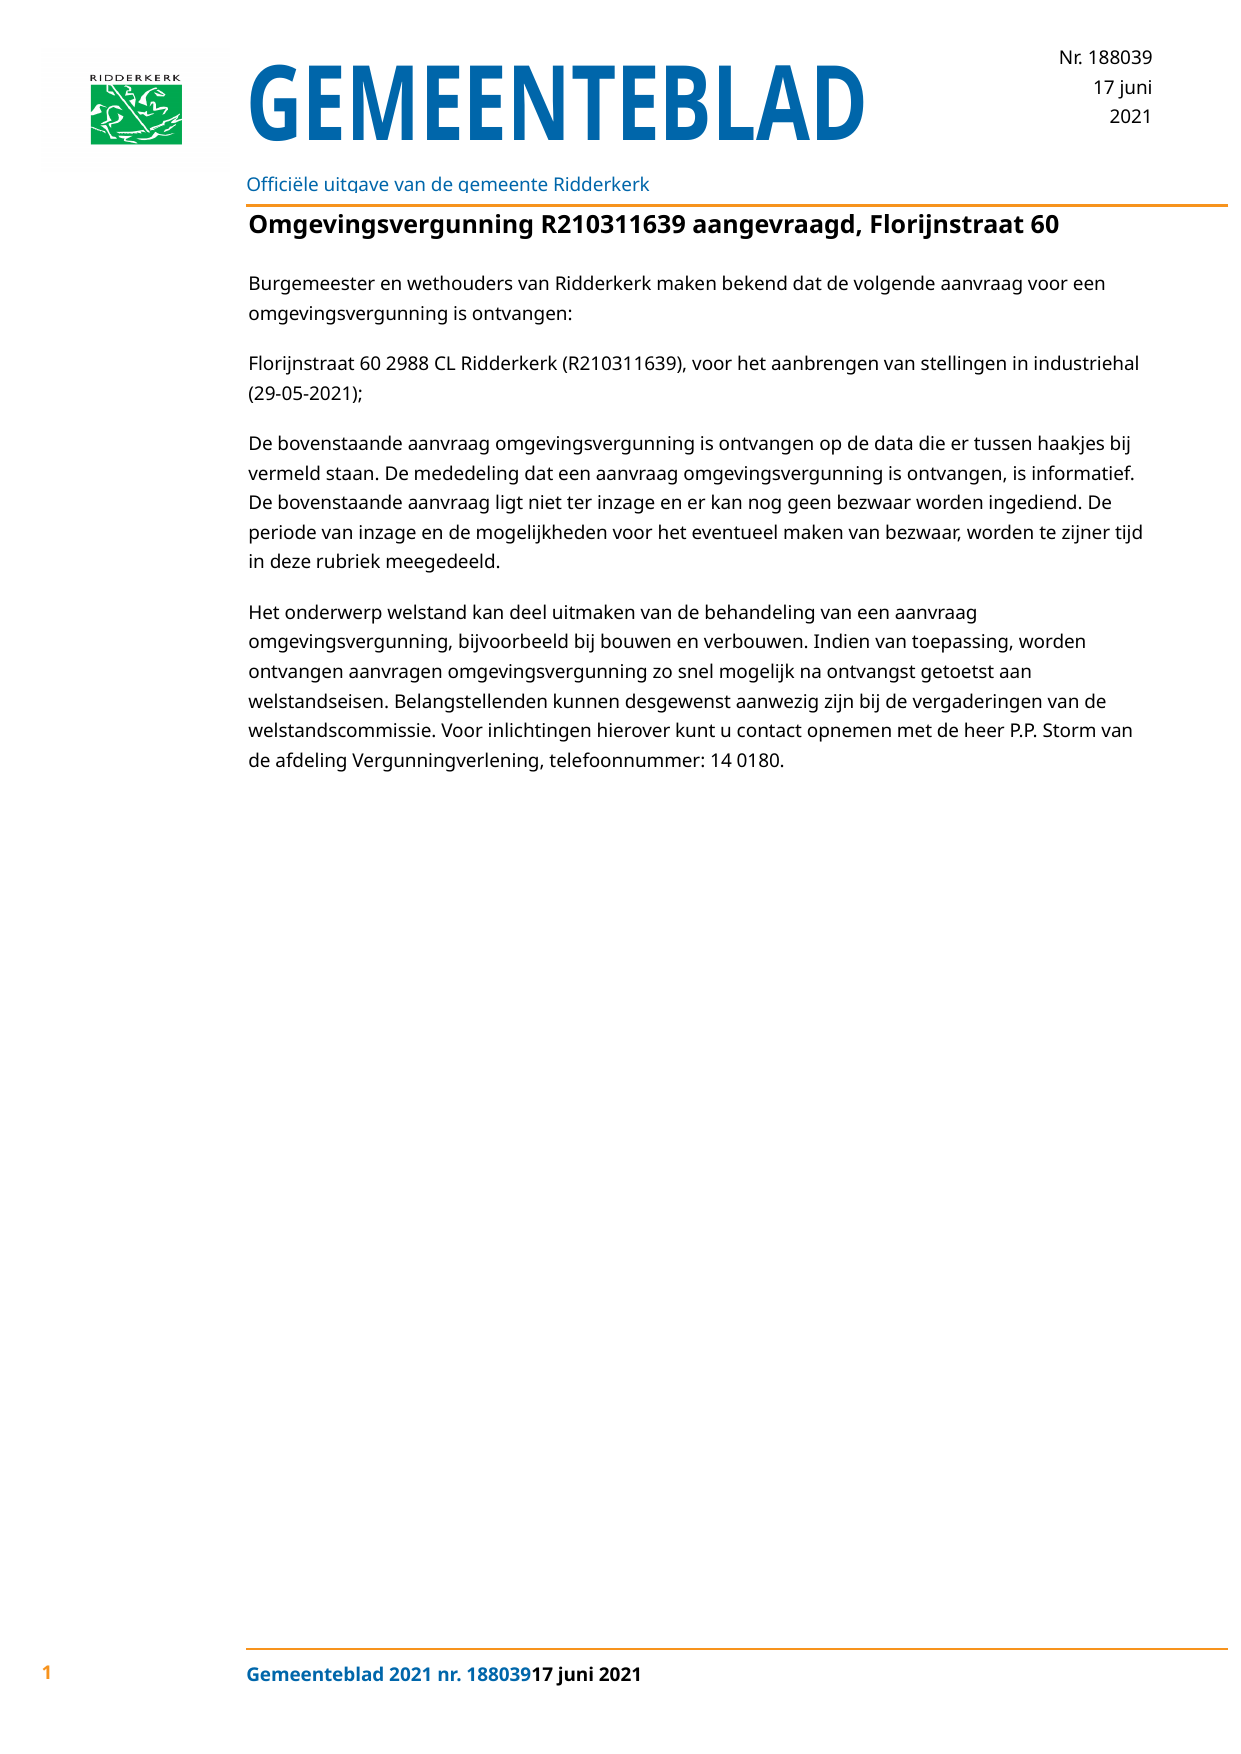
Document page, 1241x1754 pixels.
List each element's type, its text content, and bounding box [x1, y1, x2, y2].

picture [41, 47, 231, 172]
text Florijnstraat 60 2988 CL Ridderkerk (R210311639), voor het aanbrengen van stellingen in industriehal (29-05-2021); [248, 350, 1152, 406]
text Het onderwerp welstand kan deel uitmaken van de behandeling van een aanvraag omgevingsvergunning, bijvoorbeeld bij bouwen en verbouwen. Indien van toepassing, worden ontvangen aanvragen omgevingsvergunning zo snel mogelijk na ontvangst getoetst aan welstandseisen. Belangstellenden kunnen desgewenst aanwezig zijn bij de vergaderingen van de welstandscommissie. Voor inlichtingen hierover kunt u contact opnemen met de heer P.P. Storm van de afdeling Vergunningverlening, telefoonnummer: 14 0180. [248, 599, 1152, 773]
text De bovenstaande aanvraag omgevingsvergunning is ontvangen op de data die er tussen haakjes bij vermeld staan. De mededeling dat een aanvraag omgevingsvergunning is ontvangen, is informatief. De bovenstaande aanvraag ligt niet ter inzage en er kan nog geen bezwaar worden ingediend. De periode van inzage en de mogelijkheden voor het eventueel maken van bezwaar, worden te zijner tijd in deze rubriek meegedeeld. [248, 430, 1152, 574]
text Burgemeester en wethouders van Ridderkerk maken bekend dat de volgende aanvraag voor een omgevingsvergunning is ontvangen: [248, 270, 1152, 326]
text Omgevingsvergunning R210311639 aangevraagd, Florijnstraat 60 [248, 207, 1152, 241]
